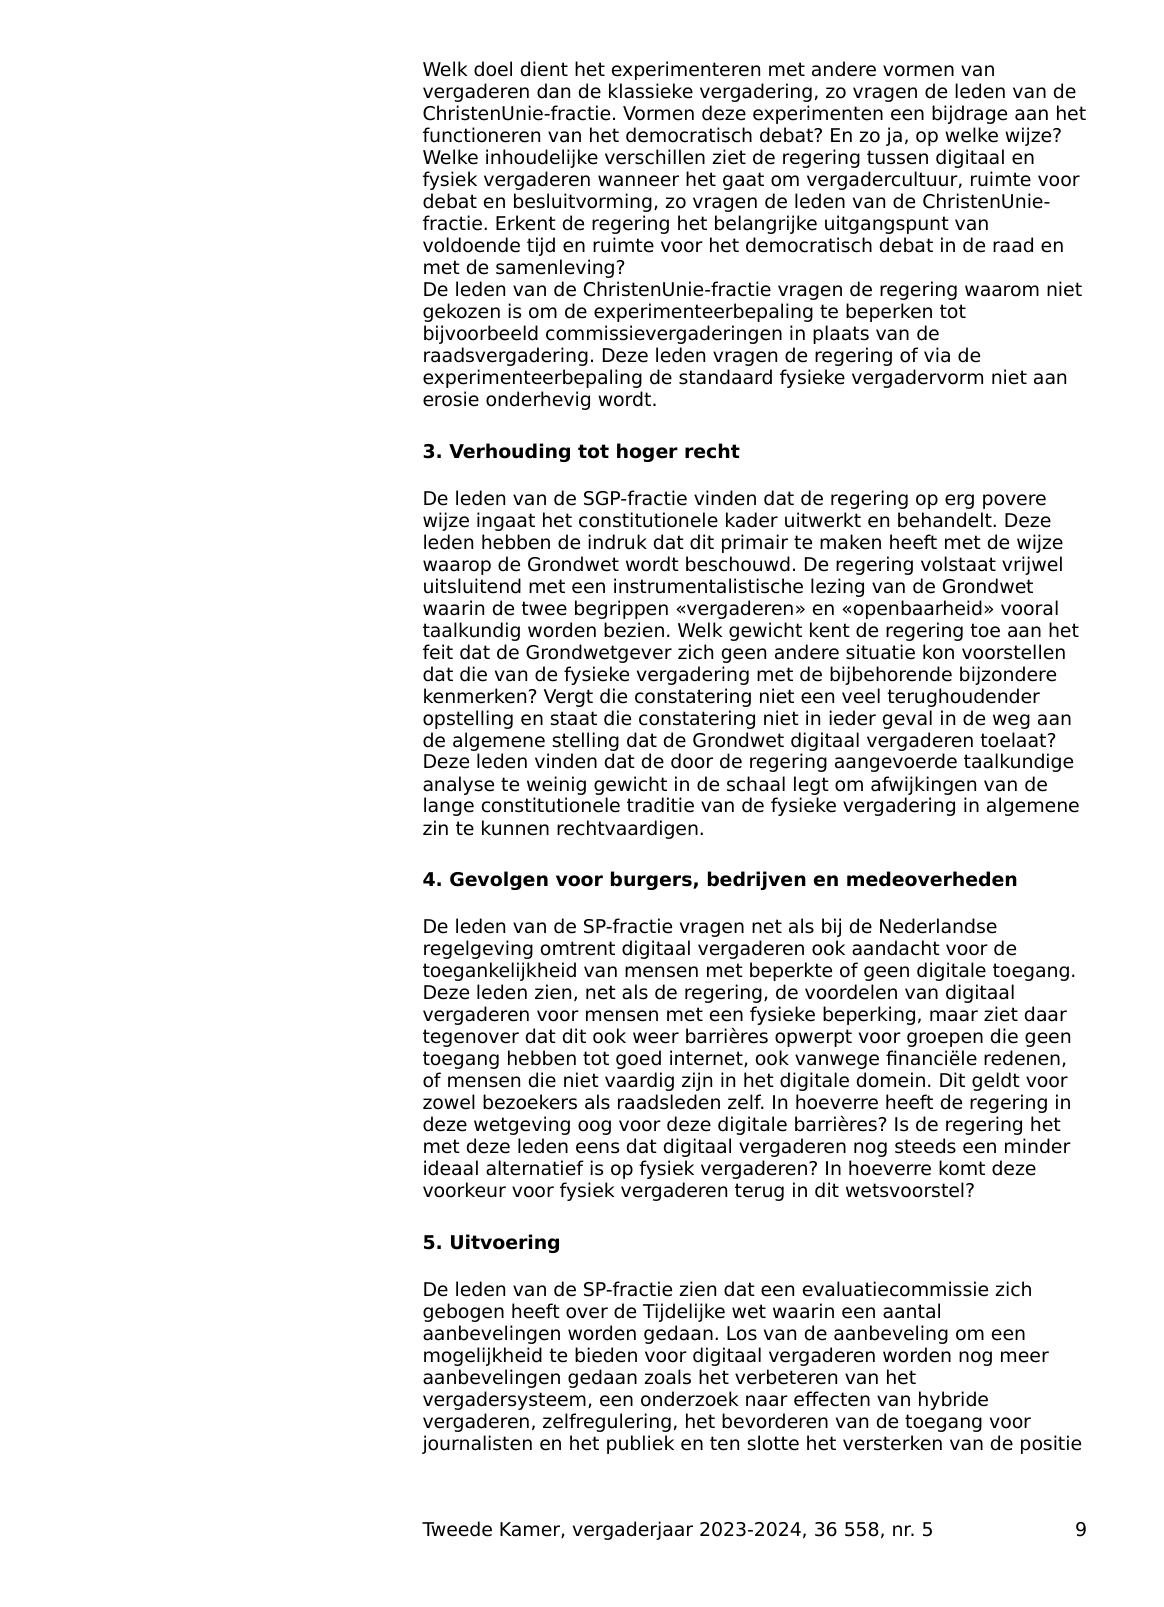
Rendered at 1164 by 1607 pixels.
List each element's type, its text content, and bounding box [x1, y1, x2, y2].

text De leden van de SGP-fractie vinden dat de regering op erg povere wijze ingaat het constitutionele kader uitwerkt en behandelt. Deze leden hebben de indruk dat dit primair te maken heeft met de wijze waarop de Grondwet wordt beschouwd. De regering volstaat vrijwel uitsluitend met een instrumentalistische lezing van de Grondwet waarin de twee begrippen «vergaderen» en «openbaarheid» vooral taalkundig worden bezien. Welk gewicht kent de regering toe aan het feit dat de Grondwetgever zich geen andere situatie kon voorstellen dat die van de fysieke vergadering met de bijbehorende bijzondere kenmerken? Vergt die constatering niet een veel terughoudender opstelling en staat die constatering niet in ieder geval in de weg aan de algemene stelling dat de Grondwet digitaal vergaderen toelaat? Deze leden vinden dat de door de regering aangevoerde taalkundige analyse te weinig gewicht in de schaal legt om afwijkingen van de lange constitutionele traditie van de fysieke vergadering in algemene zin te kunnen rechtvaardigen. [422, 488, 1087, 839]
subtitle 5. Uitvoering [422, 1232, 1087, 1254]
text De leden van de SP-fractie vragen net als bij de Nederlandse regelgeving omtrent digitaal vergaderen ook aandacht voor de toegankelijkheid van mensen met beperkte of geen digitale toegang. Deze leden zien, net als de regering, de voordelen van digitaal vergaderen voor mensen met een fysieke beperking, maar ziet daar tegenover dat dit ook weer barrières opwerpt voor groepen die geen toegang hebben tot goed internet, ook vanwege financiële redenen, of mensen die niet vaardig zijn in het digitale domein. Dit geldt voor zowel bezoekers als raadsleden zelf. In hoeverre heeft de regering in deze wetgeving oog voor deze digitale barrières? Is de regering het met deze leden eens dat digitaal vergaderen nog steeds een minder ideaal alternatief is op fysiek vergaderen? In hoeverre komt deze voorkeur voor fysiek vergaderen terug in dit wetsvoorstel? [422, 916, 1087, 1202]
text De leden van de ChristenUnie-fractie vragen de regering waarom niet gekozen is om de experimenteerbepaling te beperken tot bijvoorbeeld commissievergaderingen in plaats van de raadsvergadering. Deze leden vragen de regering of via de experimenteerbepaling de standaard fysieke vergadervorm niet aan erosie onderhevig wordt. [422, 279, 1087, 411]
text De leden van de SP-fractie zien dat een evaluatiecommissie zich gebogen heeft over de Tijdelijke wet waarin een aantal aanbevelingen worden gedaan. Los van de aanbeveling om een mogelijkheid te bieden voor digitaal vergaderen worden nog meer aanbevelingen gedaan zoals het verbeteren van het vergadersysteem, een onderzoek naar effecten van hybride vergaderen, zelfregulering, het bevorderen van de toegang voor journalisten en het publiek en ten slotte het versterken van de positie [422, 1279, 1087, 1455]
subtitle 4. Gevolgen voor burgers, bedrijven en medeoverheden [422, 869, 1087, 891]
text Welke inhoudelijke verschillen ziet de regering tussen digitaal en fysiek vergaderen wanneer het gaat om vergadercultuur, ruimte voor debat en besluitvorming, zo vragen de leden van de ChristenUnie-fractie. Erkent de regering het belangrijke uitgangspunt van voldoende tijd en ruimte voor het democratisch debat in de raad en met de samenleving? [422, 147, 1087, 279]
subtitle 3. Verhouding tot hoger recht [422, 441, 1087, 463]
text Welk doel dient het experimenteren met andere vormen van vergaderen dan de klassieke vergadering, zo vragen de leden van de ChristenUnie-fractie. Vormen deze experimenten een bijdrage aan het functioneren van het democratisch debat? En zo ja, op welke wijze? [422, 59, 1087, 147]
